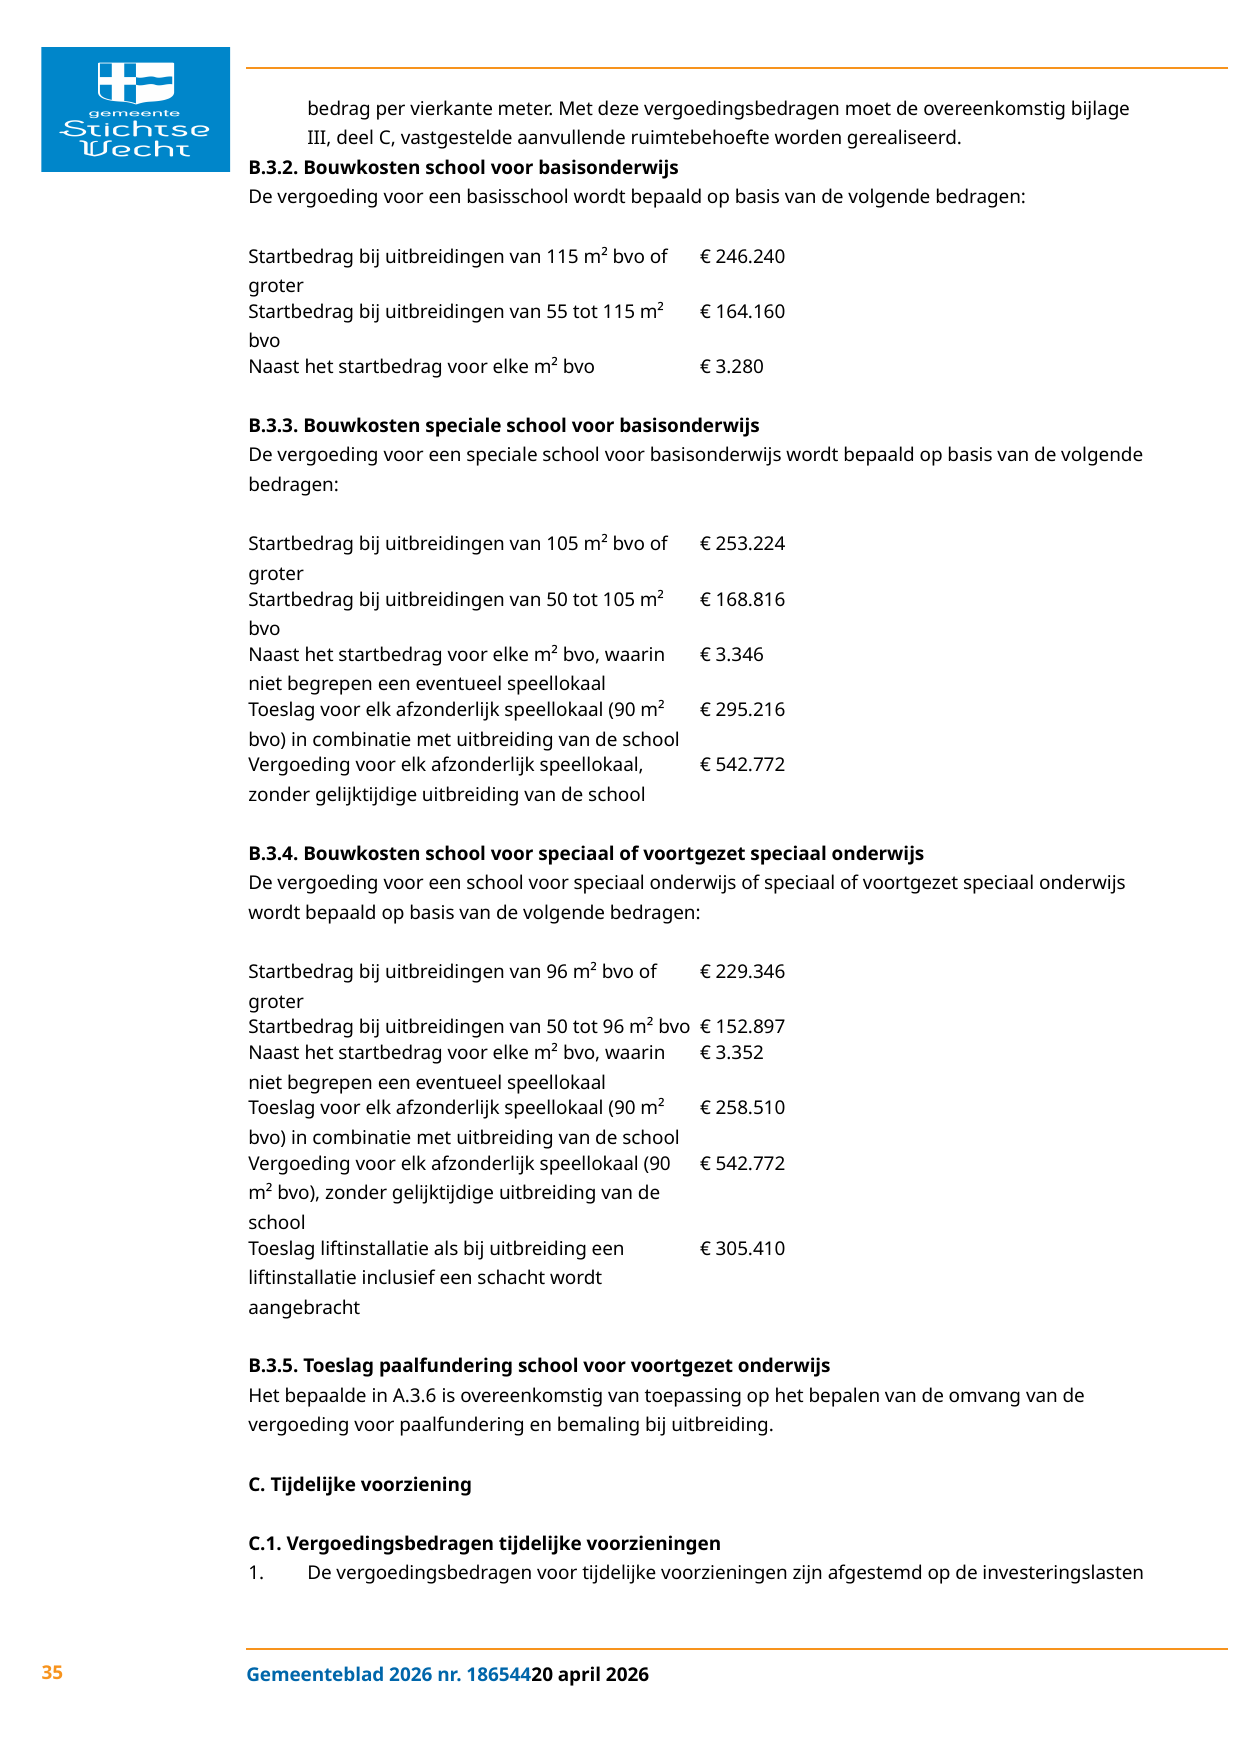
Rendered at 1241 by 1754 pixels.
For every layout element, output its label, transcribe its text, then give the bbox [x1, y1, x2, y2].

table_cell € 258.510 [700, 1095, 1152, 1150]
picture [137, 63, 174, 103]
table_cell Vergoeding voor elk afzonderlijk speellokaal (90 m² bvo), zonder gelijktijdige uitbreiding van de school [248, 1150, 700, 1235]
table_cell Vergoeding voor elk afzonderlijk speellokaal, zonder gelijktijdige uitbreiding van de school [248, 752, 700, 807]
text De vergoeding voor een speciale school voor basisonderwijs wordt bepaald op basis van de volgende bedragen: [248, 442, 1152, 497]
text De vergoeding voor een school voor speciaal onderwijs of speciaal of voortgezet speciaal onderwijs wordt bepaald op basis van de volgende bedragen: [248, 869, 1152, 925]
table_header € 229.346 [700, 958, 1152, 1013]
picture [99, 63, 135, 101]
table_cell € 542.772 [700, 1150, 1152, 1235]
text B.3.4. Bouwkosten school voor speciaal of voortgezet speciaal onderwijs [248, 840, 1152, 866]
table_cell Toeslag liftinstallatie als bij uitbreiding een liftinstallatie inclusief een schacht wordt aangebracht [248, 1235, 700, 1320]
table_cell € 3.346 [700, 641, 1152, 696]
list bedrag per vierkante meter. Met deze vergoedingsbedragen moet de overeenkomstig bijlage III, deel C, vastgestelde aanvullende ruimtebehoefte worden gerealiseerd. [248, 95, 1152, 150]
table_cell Naast het startbedrag voor elke m² bvo, waarin niet begrepen een eventueel speellokaal [248, 1039, 700, 1094]
table_cell € 164.160 [700, 298, 1152, 353]
table_cell Toeslag voor elk afzonderlijk speellokaal (90 m² bvo) in combinatie met uitbreiding van de school [248, 696, 700, 752]
table_cell € 3.280 [700, 354, 1152, 379]
table_cell Naast het startbedrag voor elke m² bvo [248, 354, 700, 379]
text B.3.2. Bouwkosten school voor basisonderwijs [248, 154, 1152, 180]
table_cell € 168.816 [700, 586, 1152, 641]
table_cell € 305.410 [700, 1235, 1152, 1320]
table_header Startbedrag bij uitbreidingen van 115 m² bvo of groter [248, 243, 700, 298]
text C. Tijdelijke voorziening [248, 1471, 1152, 1497]
text B.3.5. Toeslag paalfundering school voor voortgezet onderwijs [248, 1352, 1152, 1378]
table_header € 253.224 [700, 530, 1152, 586]
table_cell Toeslag voor elk afzonderlijk speellokaal (90 m² bvo) in combinatie met uitbreiding van de school [248, 1095, 700, 1150]
table_cell Startbedrag bij uitbreidingen van 55 tot 115 m² bvo [248, 298, 700, 353]
text C.1. Vergoedingsbedragen tijdelijke voorzieningen [248, 1530, 1152, 1556]
table_cell Naast het startbedrag voor elke m² bvo, waarin niet begrepen een eventueel speellokaal [248, 641, 700, 696]
table_header Startbedrag bij uitbreidingen van 96 m² bvo of groter [248, 958, 700, 1013]
table_cell Startbedrag bij uitbreidingen van 50 tot 96 m² bvo [248, 1014, 700, 1039]
text B.3.3. Bouwkosten speciale school voor basisonderwijs [248, 412, 1152, 438]
list De vergoedingsbedragen voor tijdelijke voorzieningen zijn afgestemd op de investeringslasten [248, 1559, 1152, 1585]
table_cell € 295.216 [700, 696, 1152, 752]
table_header € 246.240 [700, 243, 1152, 298]
text De vergoeding voor een basisschool wordt bepaald op basis van de volgende bedragen: [248, 183, 1152, 209]
text Het bepaalde in A.3.6 is overeenkomstig van toepassing op het bepalen van de omvang van de vergoeding voor paalfundering en bemaling bij uitbreiding. [248, 1382, 1152, 1437]
table_cell € 152.897 [700, 1014, 1152, 1039]
table_cell Startbedrag bij uitbreidingen van 50 tot 105 m² bvo [248, 586, 700, 641]
table_cell € 3.352 [700, 1039, 1152, 1094]
table_cell € 542.772 [700, 752, 1152, 807]
table_header Startbedrag bij uitbreidingen van 105 m² bvo of groter [248, 530, 700, 586]
